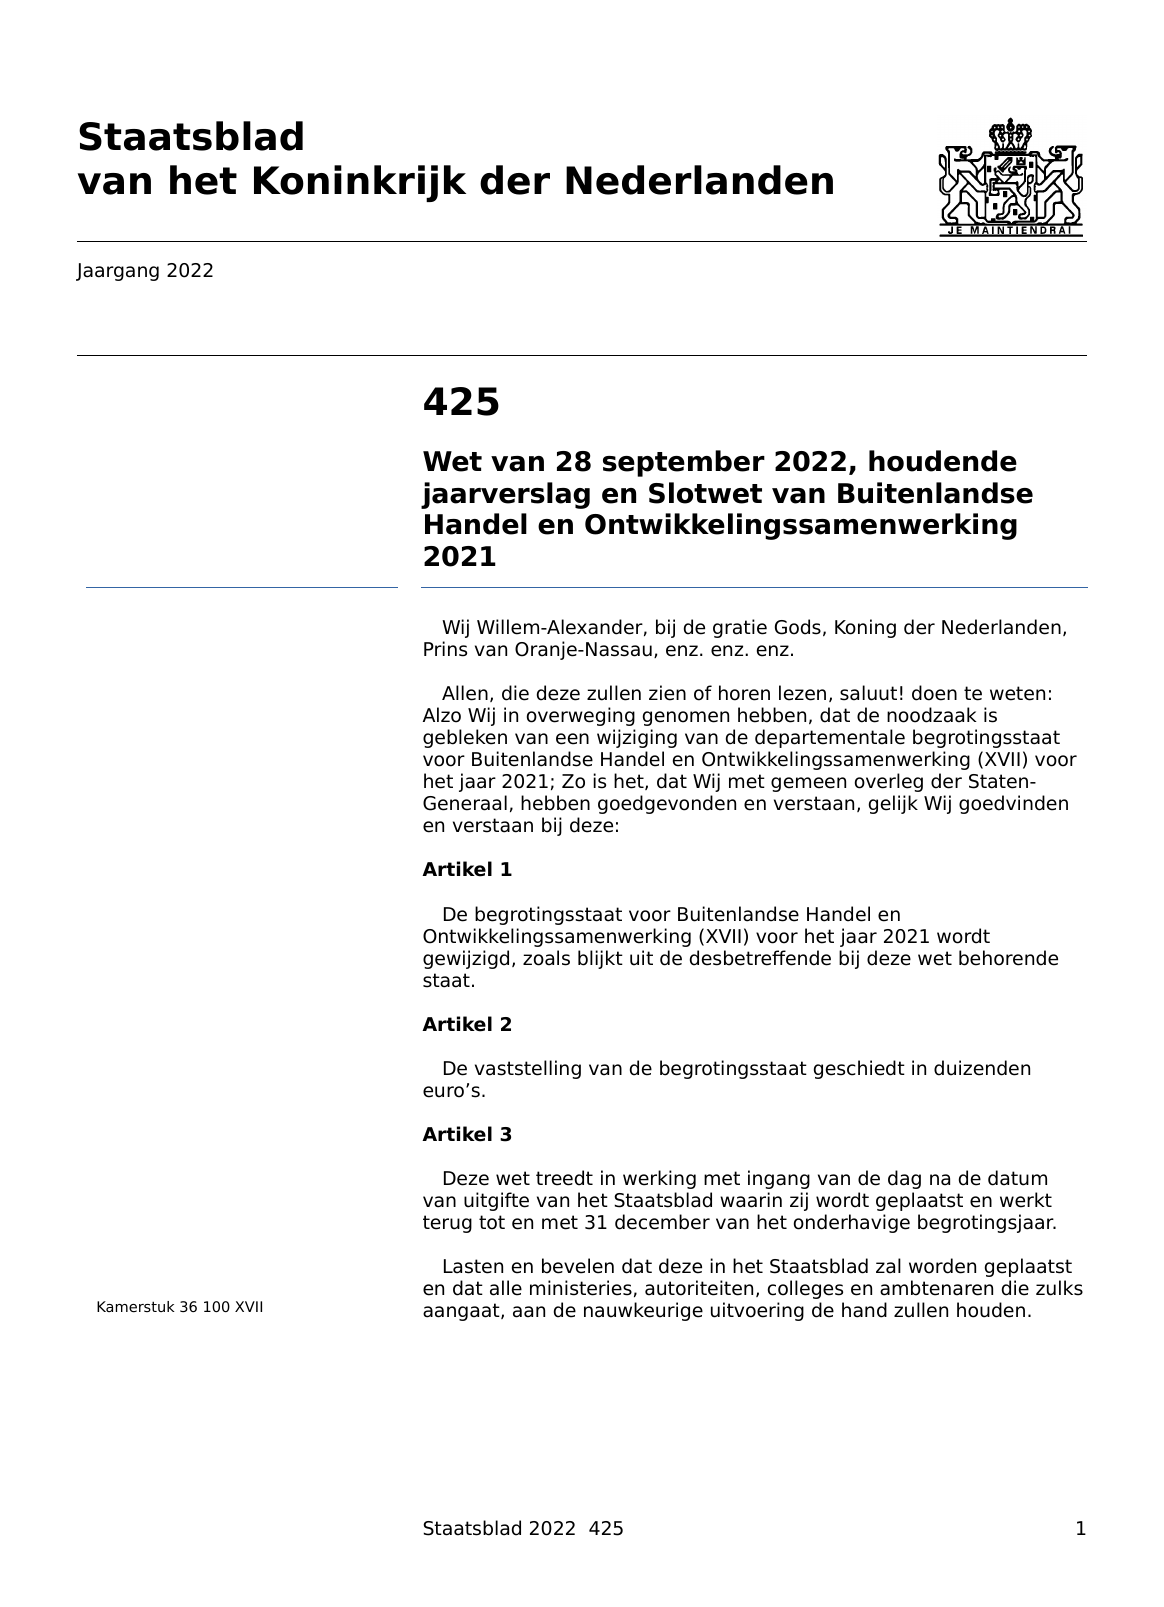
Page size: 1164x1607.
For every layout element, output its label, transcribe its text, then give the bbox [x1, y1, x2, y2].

text Wij Willem-Alexander, bij de gratie Gods, Koning der Nederlanden, Prins van Oranje-Nassau, enz. enz. enz. [422, 617, 1087, 661]
subtitle Artikel 1 [422, 859, 1087, 881]
table_cell Jaargang 2022 [77, 242, 1087, 355]
table_header Staatsblad van het Koninkrijk der Nederlanden [77, 100, 886, 241]
subtitle Artikel 3 [422, 1124, 1087, 1146]
text De begrotingsstaat voor Buitenlandse Handel en Ontwikkelingssamenwerking (XVII) voor het jaar 2021 wordt gewijzigd, zoals blijkt uit de desbetreffende bij deze wet behorende staat. [422, 903, 1087, 991]
text Wet van 28 september 2022, houdende jaarverslag en Slotwet van Buitenlandse Handel en Ontwikkelingssamenwerking 2021 [422, 447, 1087, 573]
table_header [886, 100, 1087, 241]
text Kamerstuk 36 100 XVII [77, 1299, 396, 1316]
text Allen, die deze zullen zien of horen lezen, saluut! doen te weten: Alzo Wij in overweging genomen hebben, dat de noodzaak is gebleken van een wijziging van de departementale begrotingsstaat voor Buitenlandse Handel en Ontwikkelingssamenwerking (XVII) voor het jaar 2021; Zo is het, dat Wij met gemeen overleg der Staten-Generaal, hebben goedgevonden en verstaan, gelijk Wij goedvinden en verstaan bij deze: [422, 683, 1087, 837]
text Deze wet treedt in werking met ingang van de dag na de datum van uitgifte van het Staatsblad waarin zij wordt geplaatst en werkt terug tot en met 31 december van het onderhavige begrotingsjaar. [422, 1168, 1087, 1234]
text De vaststelling van de begrotingsstaat geschiedt in duizenden euro’s. [422, 1058, 1087, 1102]
subtitle 425 [422, 381, 1087, 424]
text Lasten en bevelen dat deze in het Staatsblad zal worden geplaatst en dat alle ministeries, autoriteiten, colleges en ambtenaren die zulks aangaat, aan de nauwkeurige uitvoering de hand zullen houden. [422, 1256, 1087, 1322]
picture [936, 115, 1087, 240]
subtitle Artikel 2 [422, 1014, 1087, 1036]
